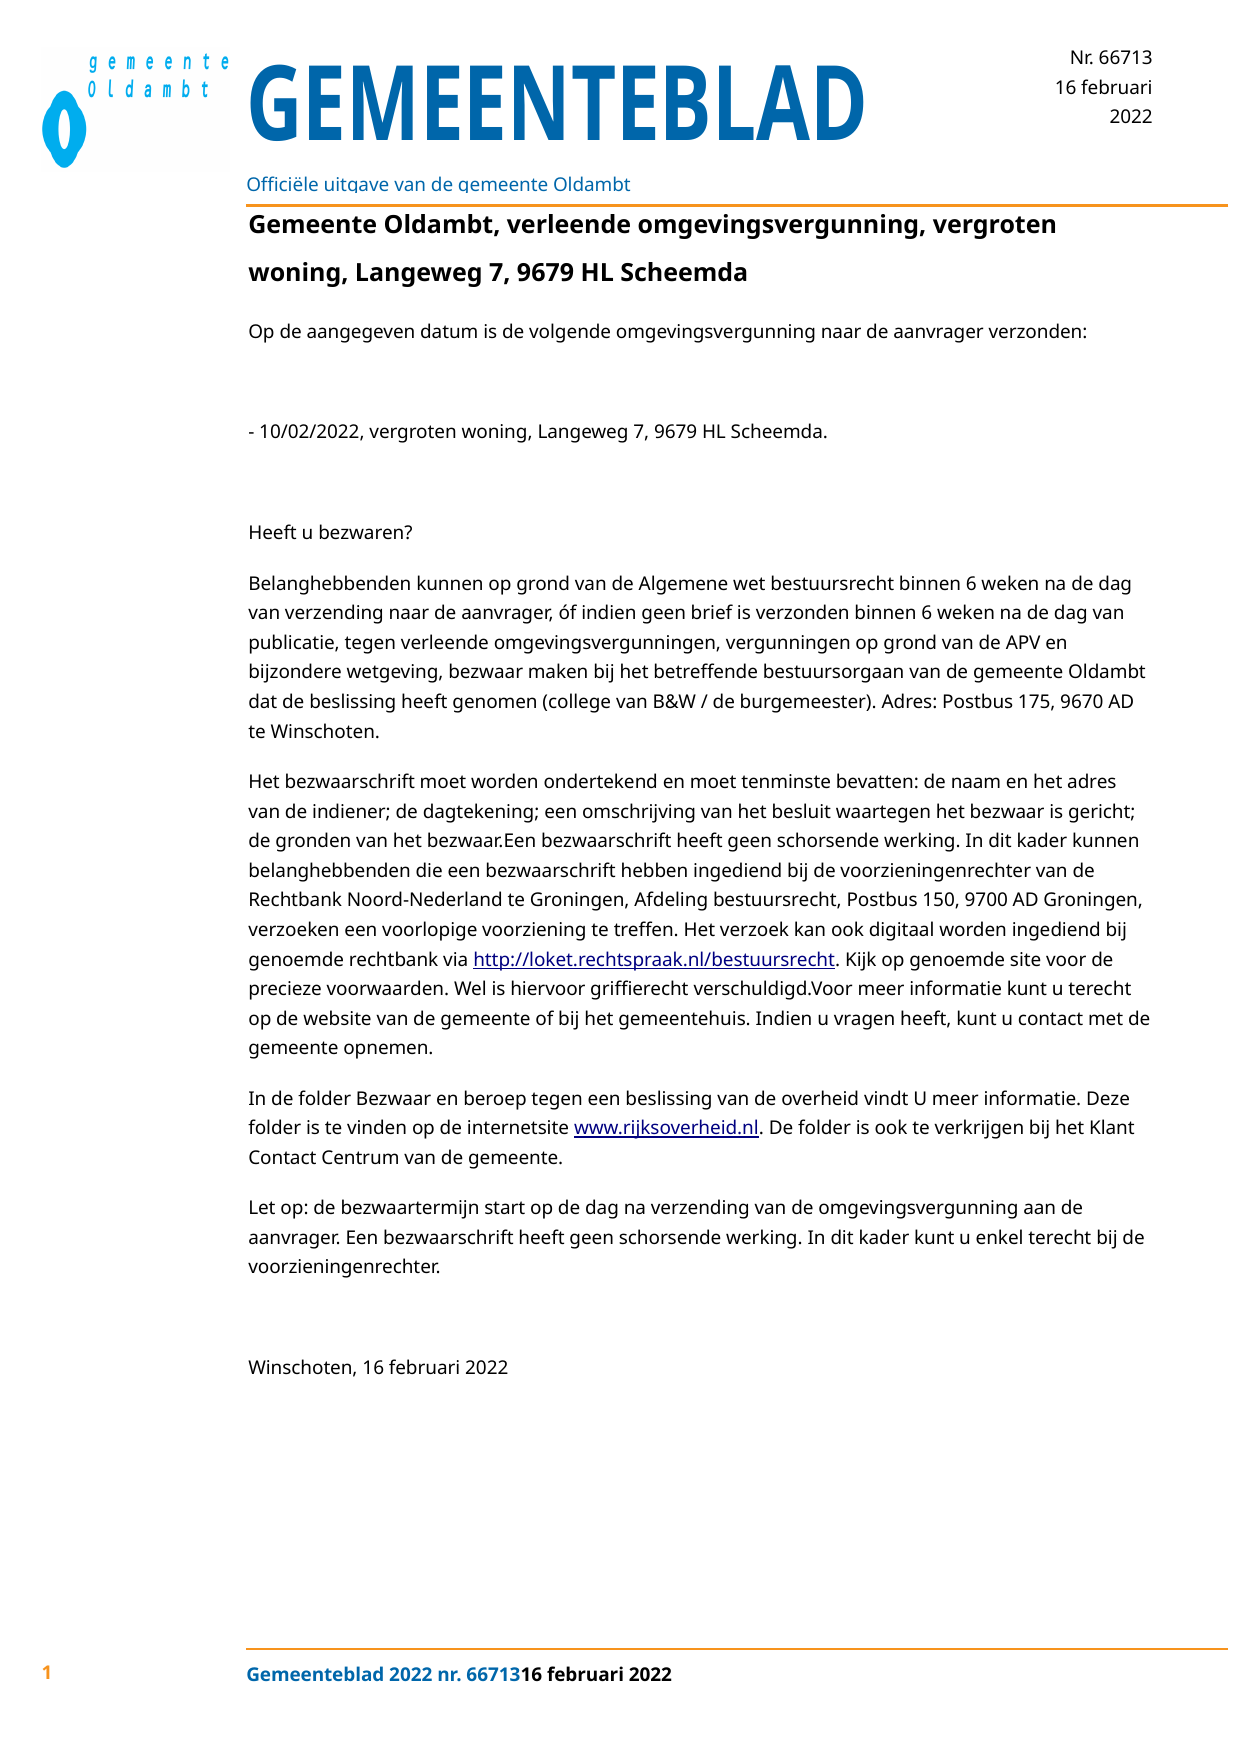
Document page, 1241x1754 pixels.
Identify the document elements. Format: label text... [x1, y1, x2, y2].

text Belanghebbenden kunnen op grond van de Algemene wet bestuursrecht binnen 6 weken na de dag van verzending naar de aanvrager, óf indien geen brief is verzonden binnen 6 weken na de dag van publicatie, tegen verleende omgevingsvergunningen, vergunningen op grond van de APV en bijzondere wetgeving, bezwaar maken bij het betreffende bestuursorgaan van de gemeente Oldambt dat de beslissing heeft genomen (college van B&W / de burgemeester). Adres: Postbus 175, 9670 AD te Winschoten. [248, 570, 1152, 744]
picture [41, 47, 231, 172]
text Gemeente Oldambt, verleende omgevingsvergunning, vergroten woning, Langeweg 7, 9679 HL Scheemda [248, 207, 1152, 288]
text Het bezwaarschrift moet worden ondertekend en moet tenminste bevatten: de naam en het adres van de indiener; de dagtekening; een omschrijving van het besluit waartegen het bezwaar is gericht; de gronden van het bezwaar.Een bezwaarschrift heeft geen schorsende werking. In dit kader kunnen belanghebbenden die een bezwaarschrift hebben ingediend bij de voorzieningenrechter van de Rechtbank Noord-Nederland te Groningen, Afdeling bestuursrecht, Postbus 150, 9700 AD Groningen, verzoeken een voorlopige voorziening te treffen. Het verzoek kan ook digitaal worden ingediend bij genoemde rechtbank via http://loket.rechtspraak.nl/bestuursrecht. Kijk op genoemde site voor de precieze voorwaarden. Wel is hiervoor griffierecht verschuldigd.Voor meer informatie kunt u terecht op de website van de gemeente of bij het gemeentehuis. Indien u vragen heeft, kunt u contact met de gemeente opnemen. [248, 768, 1152, 1060]
text Winschoten, 16 februari 2022 [248, 1354, 1152, 1380]
text - 10/02/2022, vergroten woning, Langeweg 7, 9679 HL Scheemda. [248, 419, 1152, 444]
text Heeft u bezwaren? [248, 519, 1152, 545]
text In de folder Bezwaar en beroep tegen een beslissing van de overheid vindt U meer informatie. Deze folder is te vinden op de internetsite www.rijksoverheid.nl. De folder is ook te verkrijgen bij het Klant Contact Centrum van de gemeente. [248, 1085, 1152, 1170]
text Let op: de bezwaartermijn start op de dag na verzending van de omgevingsvergunning aan de aanvrager. Een bezwaarschrift heeft geen schorsende werking. In dit kader kunt u enkel terecht bij de voorzieningenrechter. [248, 1194, 1152, 1279]
text Op de aangegeven datum is de volgende omgevingsvergunning naar de aanvrager verzonden: [248, 318, 1152, 344]
